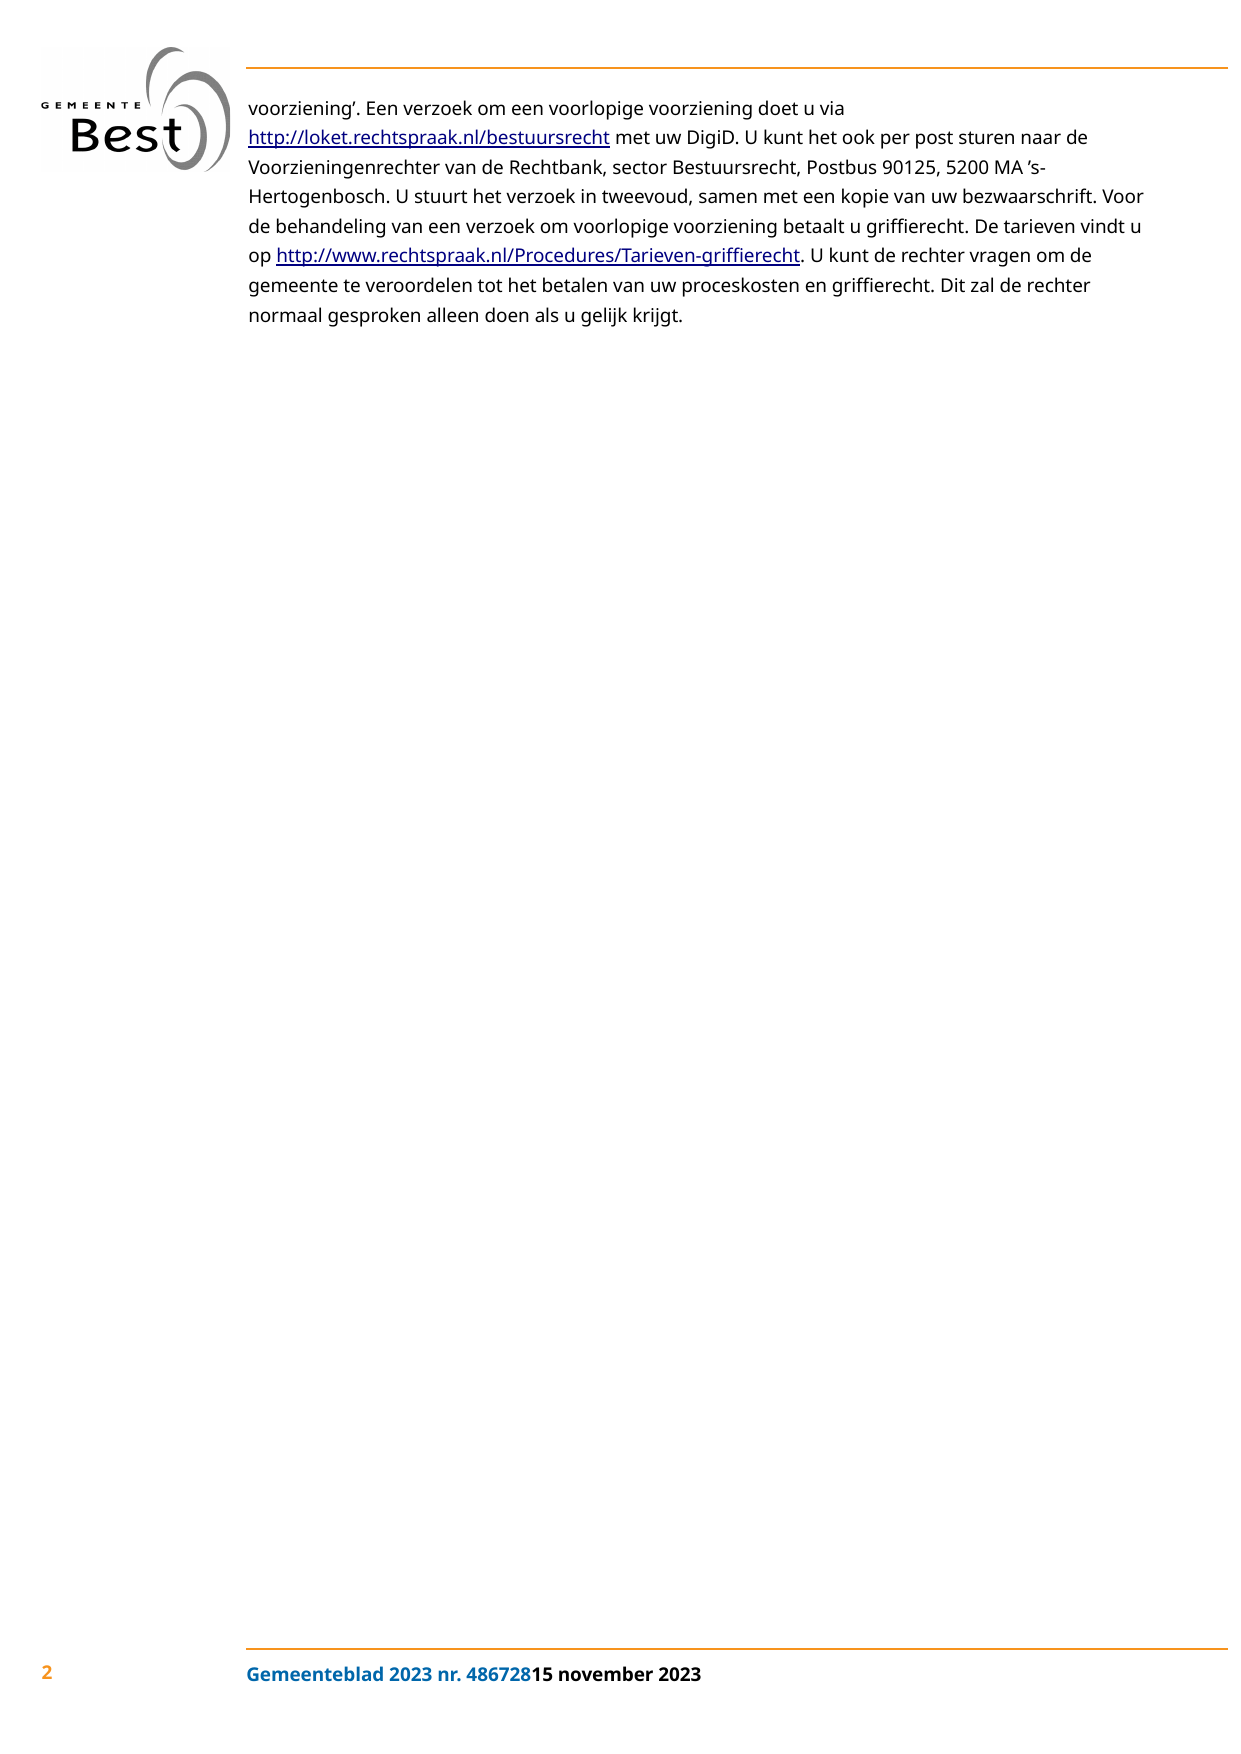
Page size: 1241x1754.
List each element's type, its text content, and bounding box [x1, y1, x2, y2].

text voorziening’. Een verzoek om een voorlopige voorziening doet u via http://loket.rechtspraak.nl/bestuursrecht met uw DigiD. U kunt het ook per post sturen naar de Voorzieningenrechter van de Rechtbank, sector Bestuursrecht, Postbus 90125, 5200 MA ’s-Hertogenbosch. U stuurt het verzoek in tweevoud, samen met een kopie van uw bezwaarschrift. Voor de behandeling van een verzoek om voorlopige voorziening betaalt u griffierecht. De tarieven vindt u op http://www.rechtspraak.nl/Procedures/Tarieven-griffierecht. U kunt de rechter vragen om de gemeente te veroordelen tot het betalen van uw proceskosten en griffierecht. Dit zal de rechter normaal gesproken alleen doen als u gelijk krijgt. [248, 95, 1152, 328]
picture [41, 47, 231, 172]
